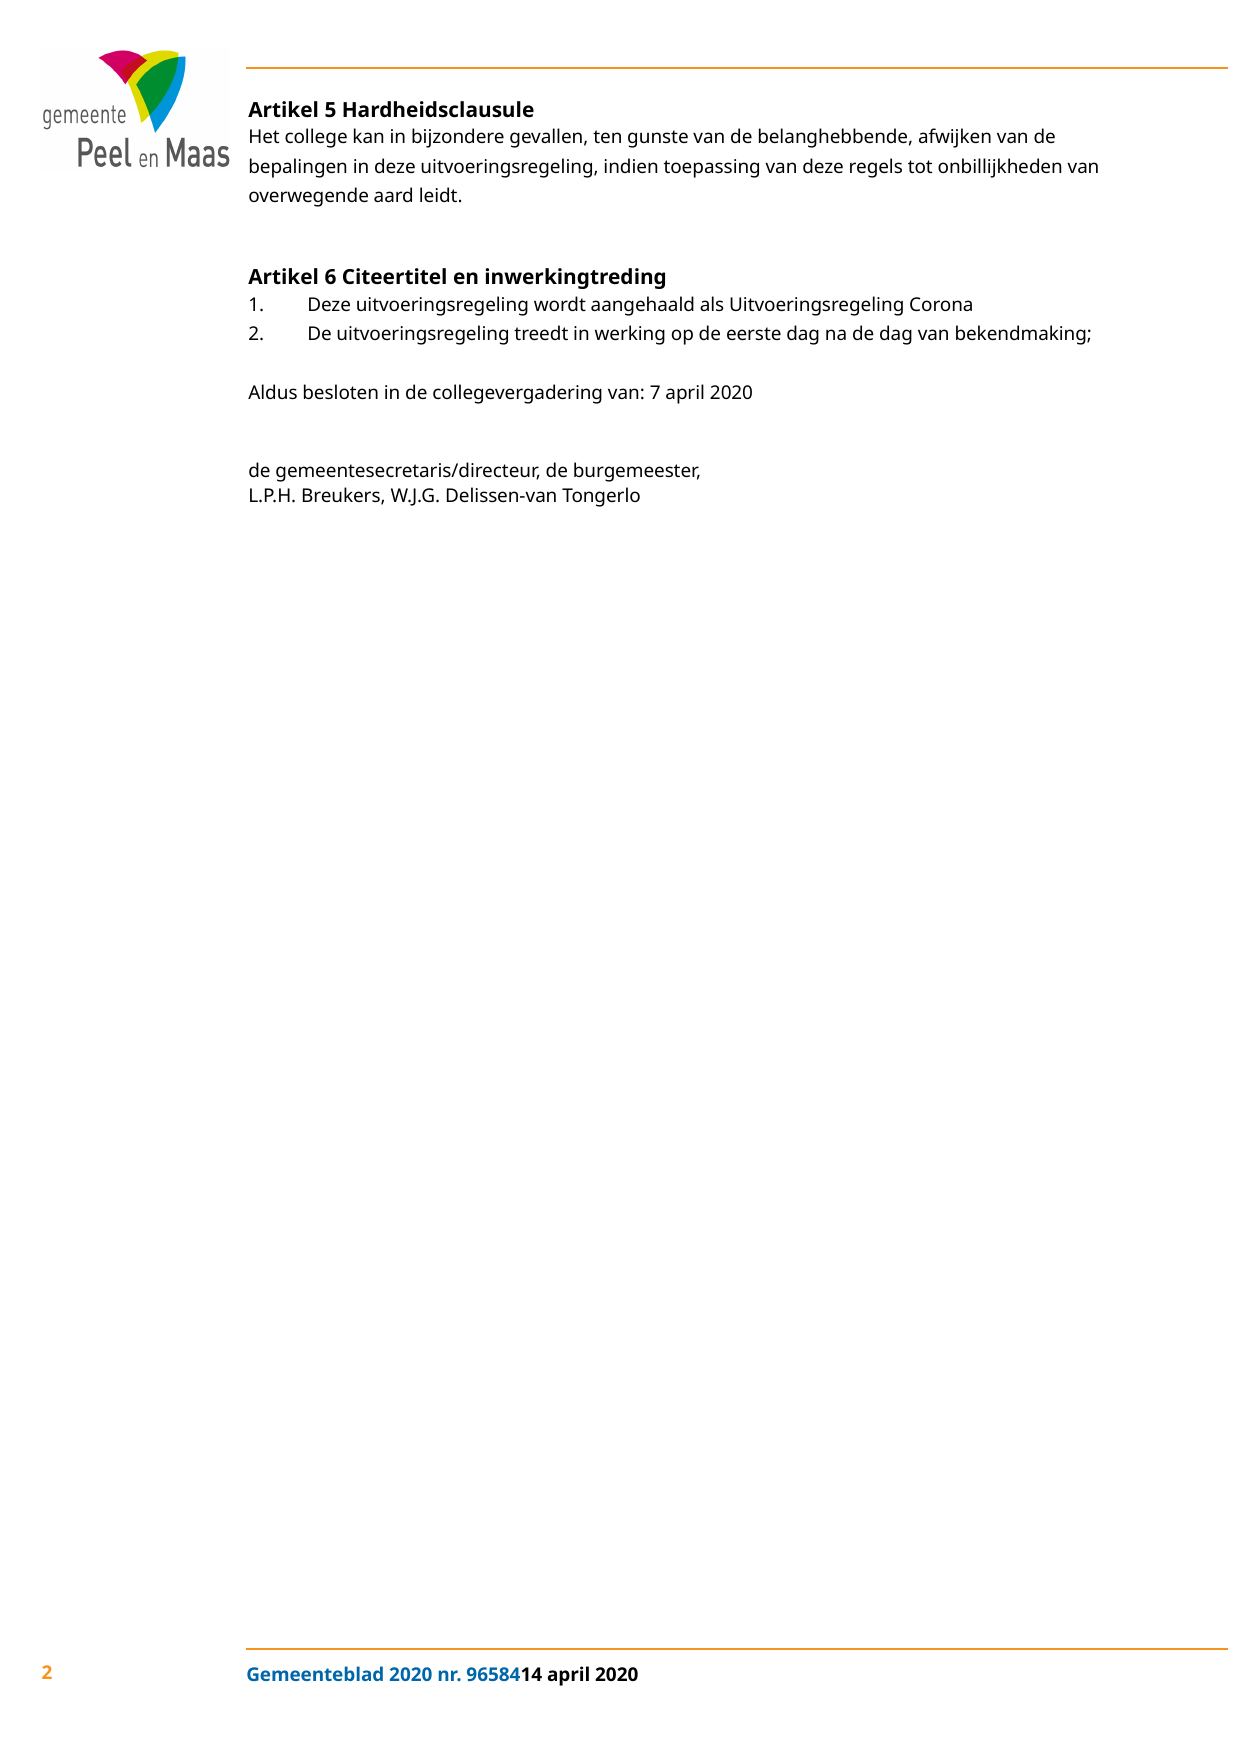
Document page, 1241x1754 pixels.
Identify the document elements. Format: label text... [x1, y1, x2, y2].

list Deze uitvoeringsregeling wordt aangehaald als Uitvoeringsregeling Corona [248, 291, 1152, 317]
text de gemeentesecretaris/directeur, de burgemeester, [248, 457, 1152, 482]
text L.P.H. Breukers, W.J.G. Delissen-van Tongerlo [248, 482, 1152, 508]
text Aldus besloten in de collegevergadering van: 7 april 2020 [248, 379, 1152, 405]
picture [41, 47, 231, 172]
text Het college kan in bijzondere gevallen, ten gunste van de belanghebbende, afwijken van de bepalingen in deze uitvoeringsregeling, indien toepassing van deze regels tot onbillijkheden van overwegende aard leidt. [248, 123, 1152, 208]
text Artikel 6 Citeertitel en inwerkingtreding [248, 262, 1152, 291]
text Artikel 5 Hardheidsclausule [248, 95, 1152, 123]
list De uitvoeringsregeling treedt in werking op de eerste dag na de dag van bekendmaking; [248, 320, 1152, 346]
